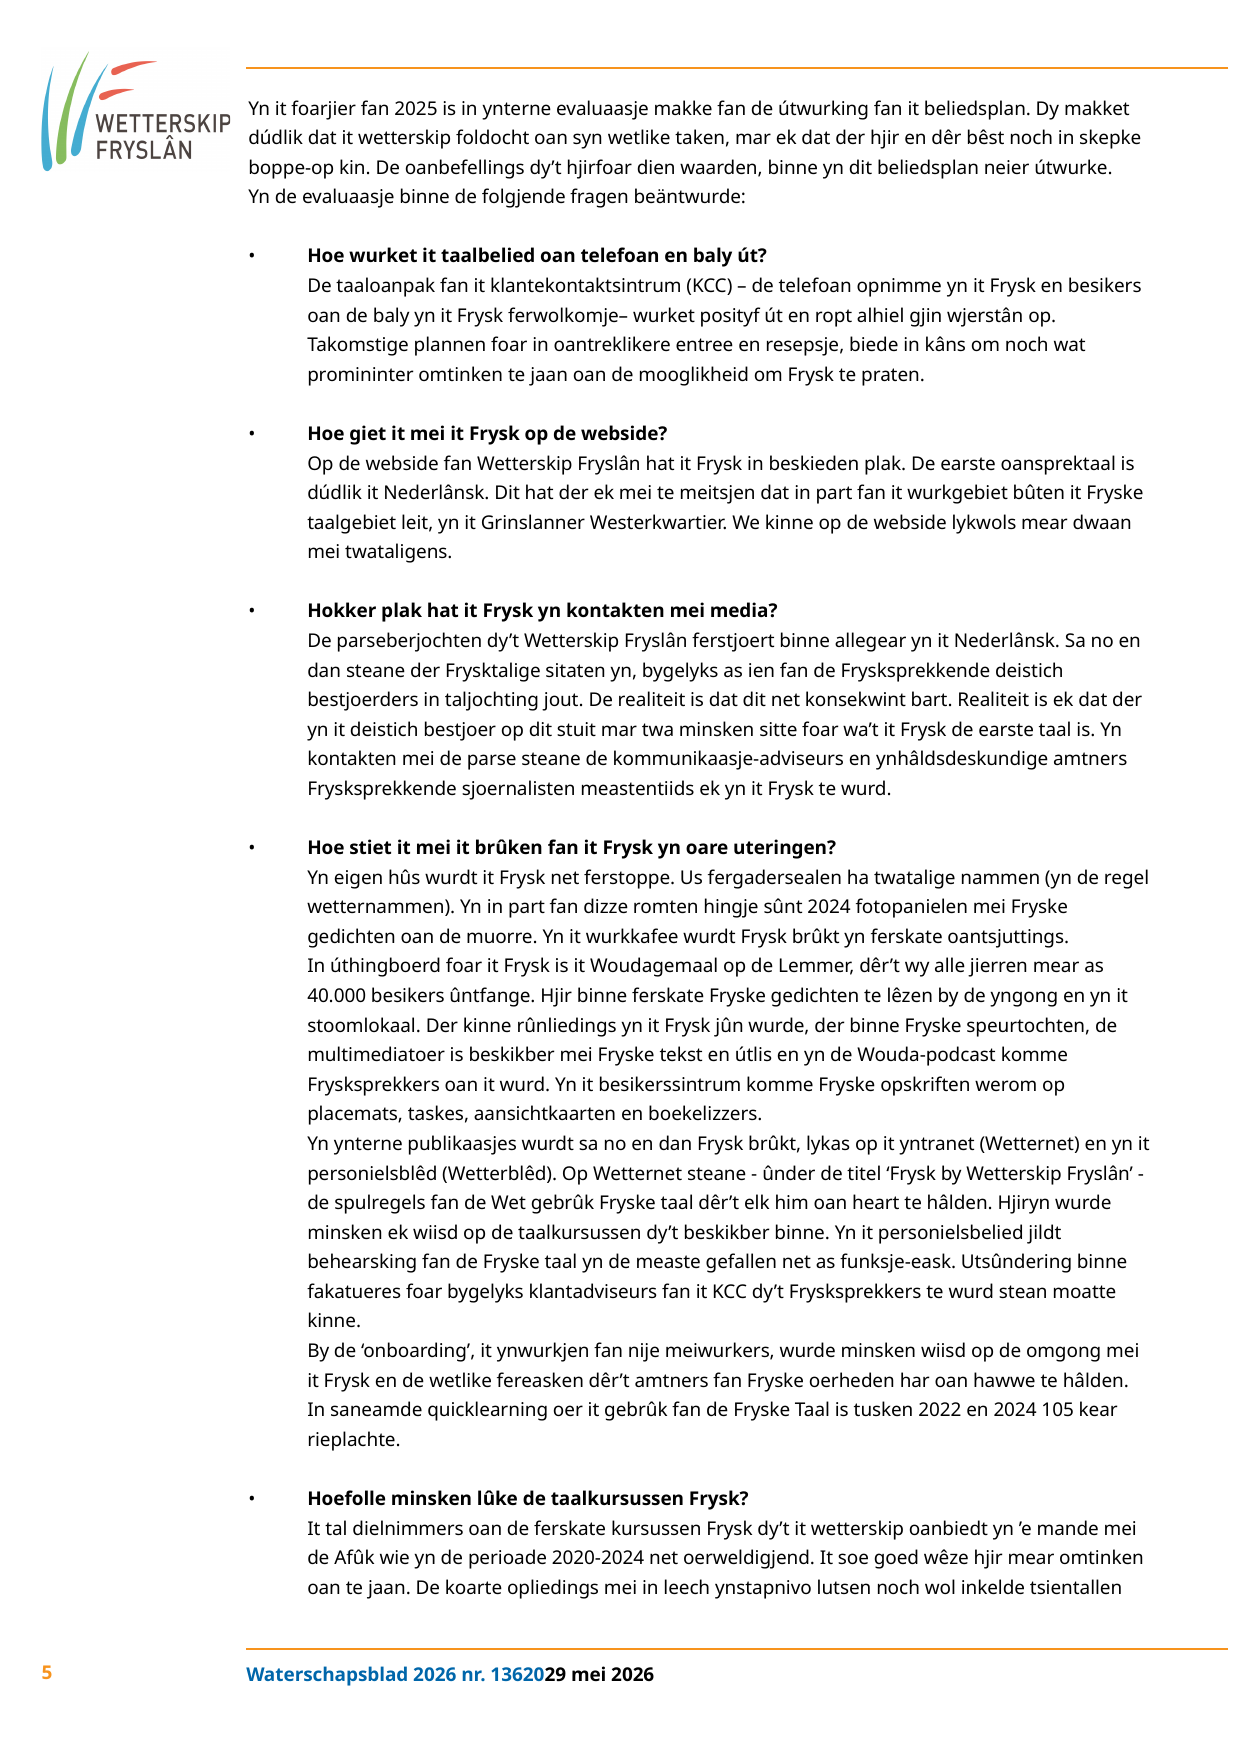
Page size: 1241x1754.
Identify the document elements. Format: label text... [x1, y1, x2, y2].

list Hoe stiet it mei it brûken fan it Frysk yn oare uteringen? [248, 834, 1152, 860]
text Yn de evaluaasje binne de folgjende fragen beäntwurde: [248, 183, 1152, 209]
list De taaloanpak fan it klantekontaktsintrum (KCC) – de telefoan opnimme yn it Frysk en besikers oan de baly yn it Frysk ferwolkomje– wurket posityf út en ropt alhiel gjin wjerstân op. Takomstige plannen foar in oantreklikere entree en resepsje, biede in kâns om noch wat promininter omtinken te jaan oan de mooglikheid om Frysk te praten. [248, 272, 1152, 387]
list Hokker plak hat it Frysk yn kontakten mei media? [248, 598, 1152, 623]
list In úthingboerd foar it Frysk is it Woudagemaal op de Lemmer, dêr’t wy alle jierren mear as 40.000 besikers ûntfange. Hjir binne ferskate Fryske gedichten te lêzen by de yngong en yn it stoomlokaal. Der kinne rûnliedings yn it Frysk jûn wurde, der binne Fryske speurtochten, de multimediatoer is beskikber mei Fryske tekst en útlis en yn de Wouda-podcast komme Frysksprekkers oan it wurd. Yn it besikerssintrum komme Fryske opskriften werom op placemats, taskes, aansichtkaarten en boekelizzers. [248, 953, 1152, 1126]
list Op de webside fan Wetterskip Fryslân hat it Frysk in beskieden plak. De earste oansprektaal is dúdlik it Nederlânsk. Dit hat der ek mei te meitsjen dat in part fan it wurkgebiet bûten it Fryske taalgebiet leit, yn it Grinslanner Westerkwartier. We kinne op de webside lykwols mear dwaan mei twataligens. [248, 450, 1152, 564]
text Yn it foarjier fan 2025 is in ynterne evaluaasje makke fan de útwurking fan it beliedsplan. Dy makket dúdlik dat it wetterskip foldocht oan syn wetlike taken, mar ek dat der hjir en dêr bêst noch in skepke boppe-op kin. De oanbefellings dy’t hjirfoar dien waarden, binne yn dit beliedsplan neier útwurke. [248, 95, 1152, 180]
picture [41, 47, 231, 172]
list De parseberjochten dy’t Wetterskip Fryslân ferstjoert binne allegear yn it Nederlânsk. Sa no en dan steane der Frysktalige sitaten yn, bygelyks as ien fan de Frysksprekkende deistich bestjoerders in taljochting jout. De realiteit is dat dit net konsekwint bart. Realiteit is ek dat der yn it deistich bestjoer op dit stuit mar twa minsken sitte foar wa’t it Frysk de earste taal is. Yn kontakten mei de parse steane de kommunikaasje-adviseurs en ynhâldsdeskundige amtners Frysksprekkende sjoernalisten meastentiids ek yn it Frysk te wurd. [248, 627, 1152, 801]
list Yn eigen hûs wurdt it Frysk net ferstoppe. Us fergadersealen ha twatalige nammen (yn de regel wetternammen). Yn in part fan dizze romten hingje sûnt 2024 fotopanielen mei Fryske gedichten oan de muorre. Yn it wurkkafee wurdt Frysk brûkt yn ferskate oantsjuttings. [248, 864, 1152, 949]
list Hoe wurket it taalbelied oan telefoan en baly út? [248, 243, 1152, 268]
list Hoefolle minsken lûke de taalkursussen Frysk? [248, 1485, 1152, 1511]
list By de ‘onboarding’, it ynwurkjen fan nije meiwurkers, wurde minsken wiisd op de omgong mei it Frysk en de wetlike fereasken dêr’t amtners fan Fryske oerheden har oan hawwe te hâlden. In saneamde quicklearning oer it gebrûk fan de Fryske Taal is tusken 2022 en 2024 105 kear rieplachte. [248, 1337, 1152, 1452]
list Yn ynterne publikaasjes wurdt sa no en dan Frysk brûkt, lykas op it yntranet (Wetternet) en yn it personielsblêd (Wetterblêd). Op Wetternet steane - ûnder de titel ‘Frysk by Wetterskip Fryslân’ - de spulregels fan de Wet gebrûk Fryske taal dêr’t elk him oan heart te hâlden. Hjiryn wurde minsken ek wiisd op de taalkursussen dy’t beskikber binne. Yn it personielsbelied jildt behearsking fan de Fryske taal yn de measte gefallen net as funksje-eask. Utsûndering binne fakatueres foar bygelyks klantadviseurs fan it KCC dy’t Frysksprekkers te wurd stean moatte kinne. [248, 1130, 1152, 1333]
list It tal dielnimmers oan de ferskate kursussen Frysk dy’t it wetterskip oanbiedt yn ’e mande mei de Afûk wie yn de perioade 2020-2024 net oerweldigjend. It soe goed wêze hjir mear omtinken oan te jaan. De koarte opliedings mei in leech ynstapnivo lutsen noch wol inkelde tsientallen [248, 1515, 1152, 1600]
list Hoe giet it mei it Frysk op de webside? [248, 420, 1152, 446]
